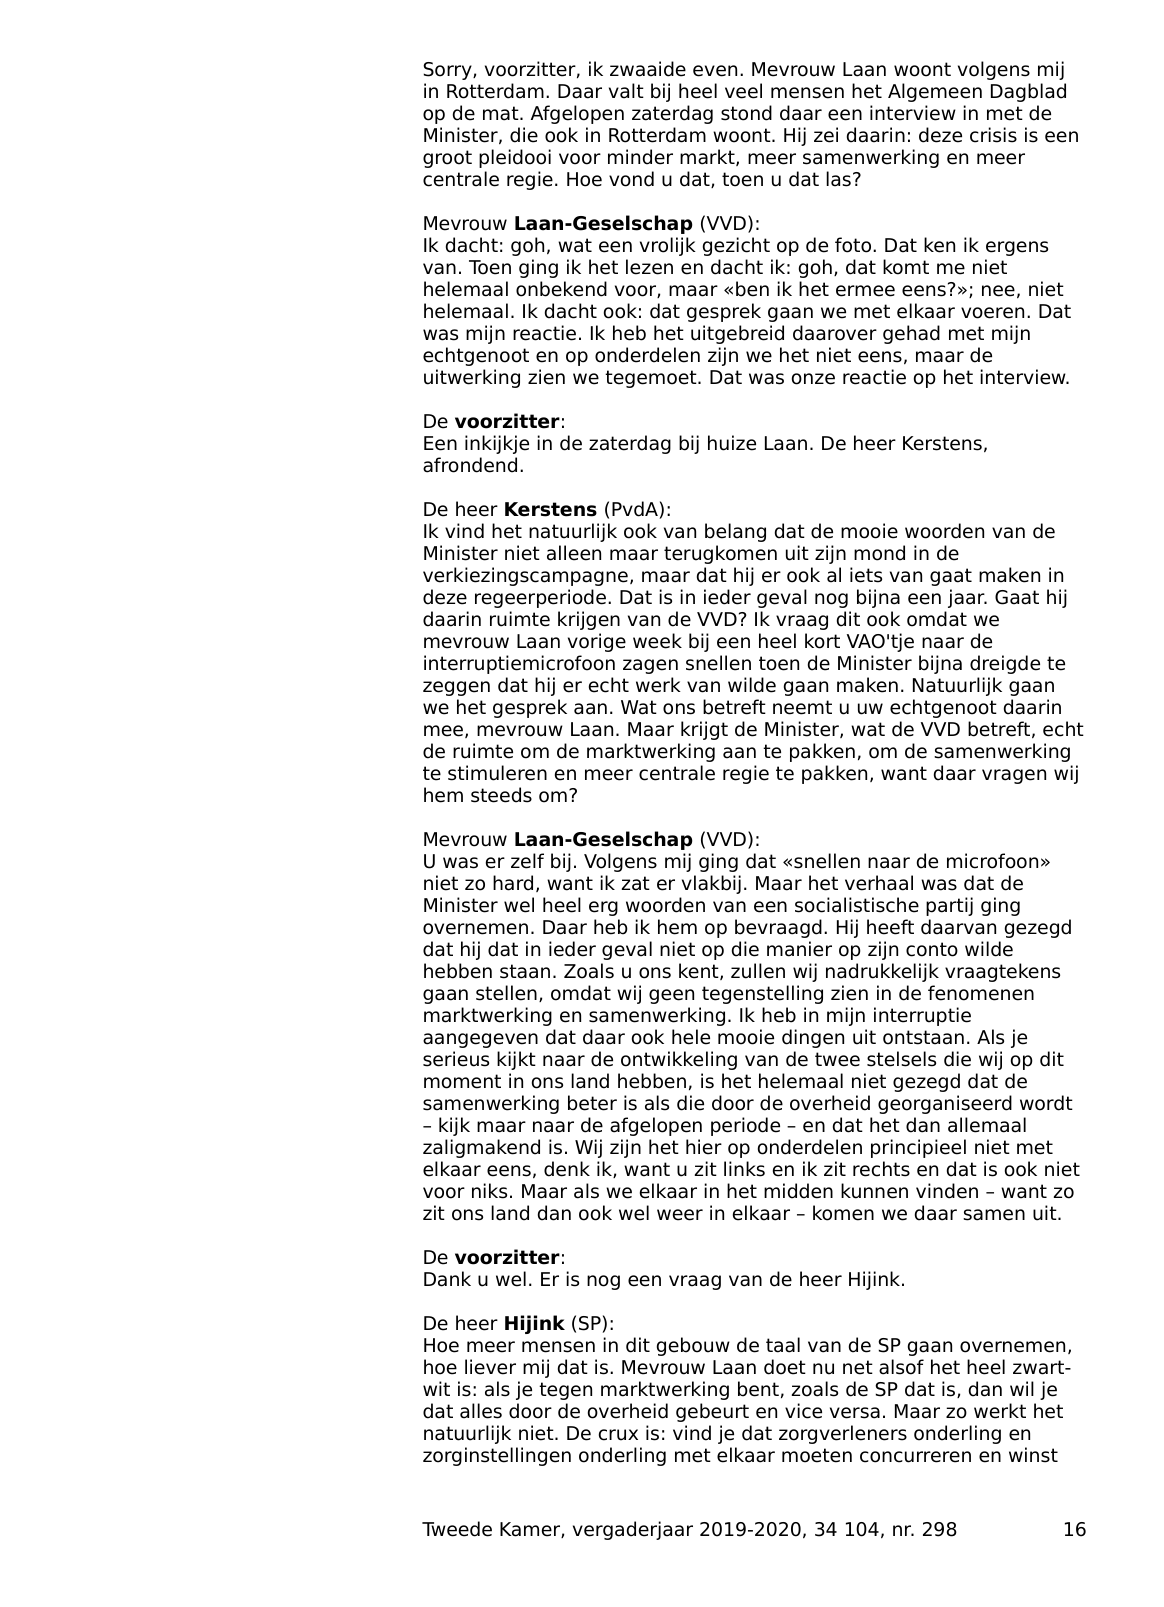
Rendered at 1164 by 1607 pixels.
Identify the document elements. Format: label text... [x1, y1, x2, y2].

text De voorzitter: [422, 1247, 1087, 1269]
text Ik vind het natuurlijk ook van belang dat de mooie woorden van de Minister niet alleen maar terugkomen uit zijn mond in de verkiezingscampagne, maar dat hij er ook al iets van gaat maken in deze regeerperiode. Dat is in ieder geval nog bijna een jaar. Gaat hij daarin ruimte krijgen van de VVD? Ik vraag dit ook omdat we mevrouw Laan vorige week bij een heel kort VAO'tje naar de interruptiemicrofoon zagen snellen toen de Minister bijna dreigde te zeggen dat hij er echt werk van wilde gaan maken. Natuurlijk gaan we het gesprek aan. Wat ons betreft neemt u uw echtgenoot daarin mee, mevrouw Laan. Maar krijgt de Minister, wat de VVD betreft, echt de ruimte om de marktwerking aan te pakken, om de samenwerking te stimuleren en meer centrale regie te pakken, want daar vragen wij hem steeds om? [422, 521, 1087, 807]
text Mevrouw Laan-Geselschap (VVD): [422, 829, 1087, 851]
text Dank u wel. Er is nog een vraag van de heer Hijink. [422, 1269, 1087, 1291]
text De heer Kerstens (PvdA): [422, 499, 1087, 521]
text U was er zelf bij. Volgens mij ging dat «snellen naar de microfoon» niet zo hard, want ik zat er vlakbij. Maar het verhaal was dat de Minister wel heel erg woorden van een socialistische partij ging overnemen. Daar heb ik hem op bevraagd. Hij heeft daarvan gezegd dat hij dat in ieder geval niet op die manier op zijn conto wilde hebben staan. Zoals u ons kent, zullen wij nadrukkelijk vraagtekens gaan stellen, omdat wij geen tegenstelling zien in de fenomenen marktwerking en samenwerking. Ik heb in mijn interruptie aangegeven dat daar ook hele mooie dingen uit ontstaan. Als je serieus kijkt naar de ontwikkeling van de twee stelsels die wij op dit moment in ons land hebben, is het helemaal niet gezegd dat de samenwerking beter is als die door de overheid georganiseerd wordt – kijk maar naar de afgelopen periode – en dat het dan allemaal zaligmakend is. Wij zijn het hier op onderdelen principieel niet met elkaar eens, denk ik, want u zit links en ik zit rechts en dat is ook niet voor niks. Maar als we elkaar in het midden kunnen vinden – want zo zit ons land dan ook wel weer in elkaar – komen we daar samen uit. [422, 851, 1087, 1225]
text Mevrouw Laan-Geselschap (VVD): [422, 213, 1087, 235]
text Een inkijkje in de zaterdag bij huize Laan. De heer Kerstens, afrondend. [422, 433, 1087, 477]
text Hoe meer mensen in dit gebouw de taal van de SP gaan overnemen, hoe liever mij dat is. Mevrouw Laan doet nu net alsof het heel zwart-wit is: als je tegen marktwerking bent, zoals de SP dat is, dan wil je dat alles door de overheid gebeurt en vice versa. Maar zo werkt het natuurlijk niet. De crux is: vind je dat zorgverleners onderling en zorginstellingen onderling met elkaar moeten concurreren en winst [422, 1335, 1087, 1467]
text Ik dacht: goh, wat een vrolijk gezicht op de foto. Dat ken ik ergens van. Toen ging ik het lezen en dacht ik: goh, dat komt me niet helemaal onbekend voor, maar «ben ik het ermee eens?»; nee, niet helemaal. Ik dacht ook: dat gesprek gaan we met elkaar voeren. Dat was mijn reactie. Ik heb het uitgebreid daarover gehad met mijn echtgenoot en op onderdelen zijn we het niet eens, maar de uitwerking zien we tegemoet. Dat was onze reactie op het interview. [422, 235, 1087, 389]
text Sorry, voorzitter, ik zwaaide even. Mevrouw Laan woont volgens mij in Rotterdam. Daar valt bij heel veel mensen het Algemeen Dagblad op de mat. Afgelopen zaterdag stond daar een interview in met de Minister, die ook in Rotterdam woont. Hij zei daarin: deze crisis is een groot pleidooi voor minder markt, meer samenwerking en meer centrale regie. Hoe vond u dat, toen u dat las? [422, 59, 1087, 191]
text De heer Hijink (SP): [422, 1313, 1087, 1335]
text De voorzitter: [422, 411, 1087, 433]
